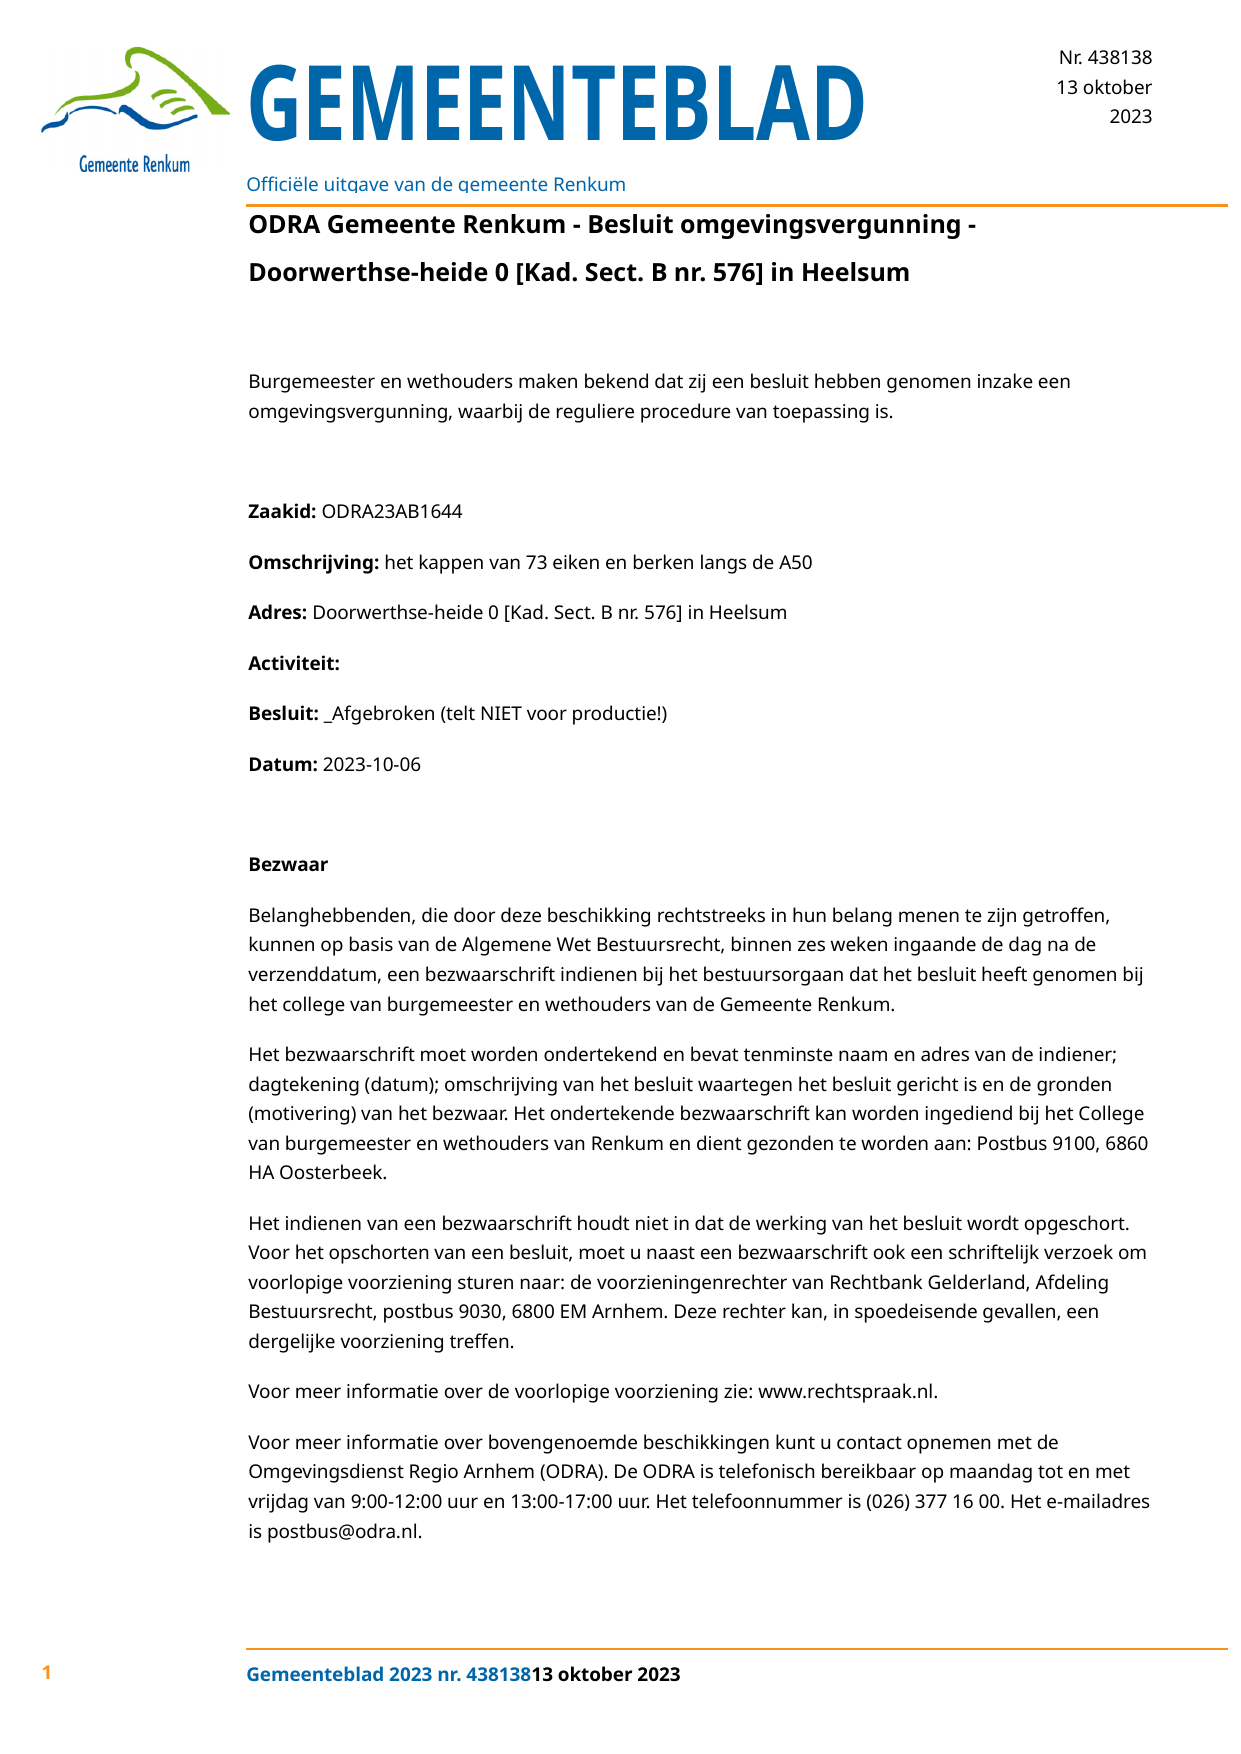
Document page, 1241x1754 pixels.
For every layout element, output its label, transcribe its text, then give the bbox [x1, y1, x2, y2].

picture [41, 47, 231, 172]
text Belanghebbenden, die door deze beschikking rechtstreeks in hun belang menen te zijn getroffen, kunnen op basis van de Algemene Wet Bestuursrecht, binnen zes weken ingaande de dag na de verzenddatum, een bezwaarschrift indienen bij het bestuursorgaan dat het besluit heeft genomen bij het college van burgemeester en wethouders van de Gemeente Renkum. [248, 902, 1152, 1017]
text Voor meer informatie over de voorlopige voorziening zie: www.rechtspraak.nl. [248, 1379, 1152, 1404]
text Bezwaar [248, 852, 1152, 877]
text Burgemeester en wethouders maken bekend dat zij een besluit hebben genomen inzake een omgevingsvergunning, waarbij de reguliere procedure van toepassing is. [248, 368, 1152, 424]
text Het indienen van een bezwaarschrift houdt niet in dat de werking van het besluit wordt opgeschort. Voor het opschorten van een besluit, moet u naast een bezwaarschrift ook een schriftelijk verzoek om voorlopige voorziening sturen naar: de voorzieningenrechter van Rechtbank Gelderland, Afdeling Bestuursrecht, postbus 9030, 6800 EM Arnhem. Deze rechter kan, in spoedeisende gevallen, een dergelijke voorziening treffen. [248, 1210, 1152, 1354]
text Het bezwaarschrift moet worden ondertekend en bevat tenminste naam en adres van de indiener; dagtekening (datum); omschrijving van het besluit waartegen het besluit gericht is en de gronden (motivering) van het bezwaar. Het ondertekende bezwaarschrift kan worden ingediend bij het College van burgemeester en wethouders van Renkum en dient gezonden te worden aan: Postbus 9100, 6860 HA Oosterbeek. [248, 1041, 1152, 1185]
text Zaakid: ODRA23AB1644 [248, 499, 1152, 524]
text ODRA Gemeente Renkum - Besluit omgevingsvergunning - Doorwerthse-heide 0 [Kad. Sect. B nr. 576] in Heelsum [248, 207, 1152, 288]
text Activiteit: [248, 650, 1152, 676]
text Voor meer informatie over bovengenoemde beschikkingen kunt u contact opnemen met de Omgevingsdienst Regio Arnhem (ODRA). De ODRA is telefonisch bereikbaar op maandag tot en met vrijdag van 9:00-12:00 uur en 13:00-17:00 uur. Het telefoonnummer is (026) 377 16 00. Het e-mailadres is postbus@odra.nl. [248, 1429, 1152, 1544]
text Besluit: _Afgebroken (telt NIET voor productie!) [248, 700, 1152, 726]
text Datum: 2023-10-06 [248, 751, 1152, 777]
text Adres: Doorwerthse-heide 0 [Kad. Sect. B nr. 576] in Heelsum [248, 599, 1152, 625]
text Omschrijving: het kappen van 73 eiken en berken langs de A50 [248, 549, 1152, 575]
